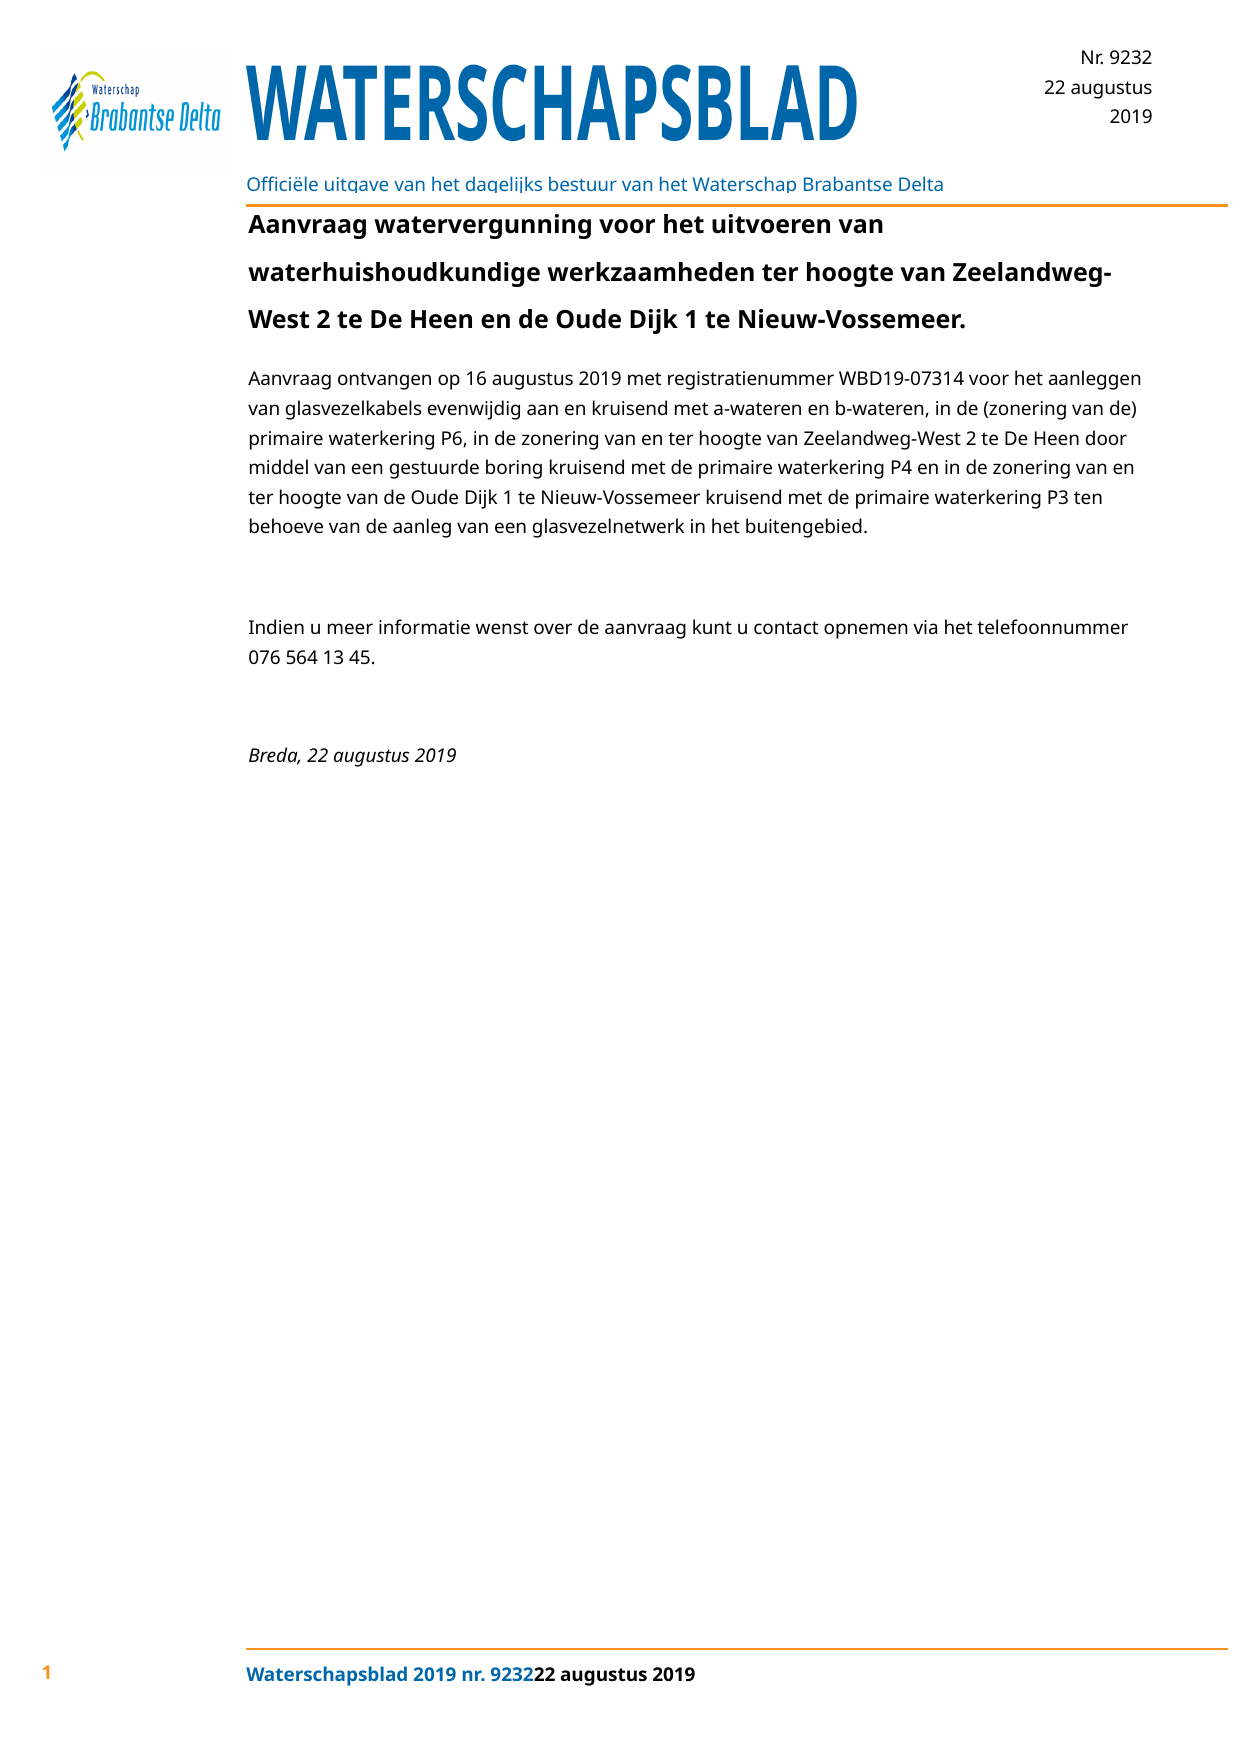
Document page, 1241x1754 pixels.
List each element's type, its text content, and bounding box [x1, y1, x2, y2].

text Aanvraag watervergunning voor het uitvoeren van waterhuishoudkundige werkzaamheden ter hoogte van Zeelandweg-West 2 te De Heen en de Oude Dijk 1 te Nieuw-Vossemeer. [248, 207, 1152, 336]
text Indien u meer informatie wenst over de aanvraag kunt u contact opnemen via het telefoonnummer 076 564 13 45. [248, 614, 1152, 669]
text Breda, 22 augustus 2019 [248, 742, 1152, 768]
picture [41, 47, 231, 172]
text Aanvraag ontvangen op 16 augustus 2019 met registratienummer WBD19-07314 voor het aanleggen van glasvezelkabels evenwijdig aan en kruisend met a-wateren en b-wateren, in de (zonering van de) primaire waterkering P6, in de zonering van en ter hoogte van Zeelandweg-West 2 te De Heen door middel van een gestuurde boring kruisend met de primaire waterkering P4 en in de zonering van en ter hoogte van de Oude Dijk 1 te Nieuw-Vossemeer kruisend met de primaire waterkering P3 ten behoeve van de aanleg van een glasvezelnetwerk in het buitengebied. [248, 366, 1152, 539]
